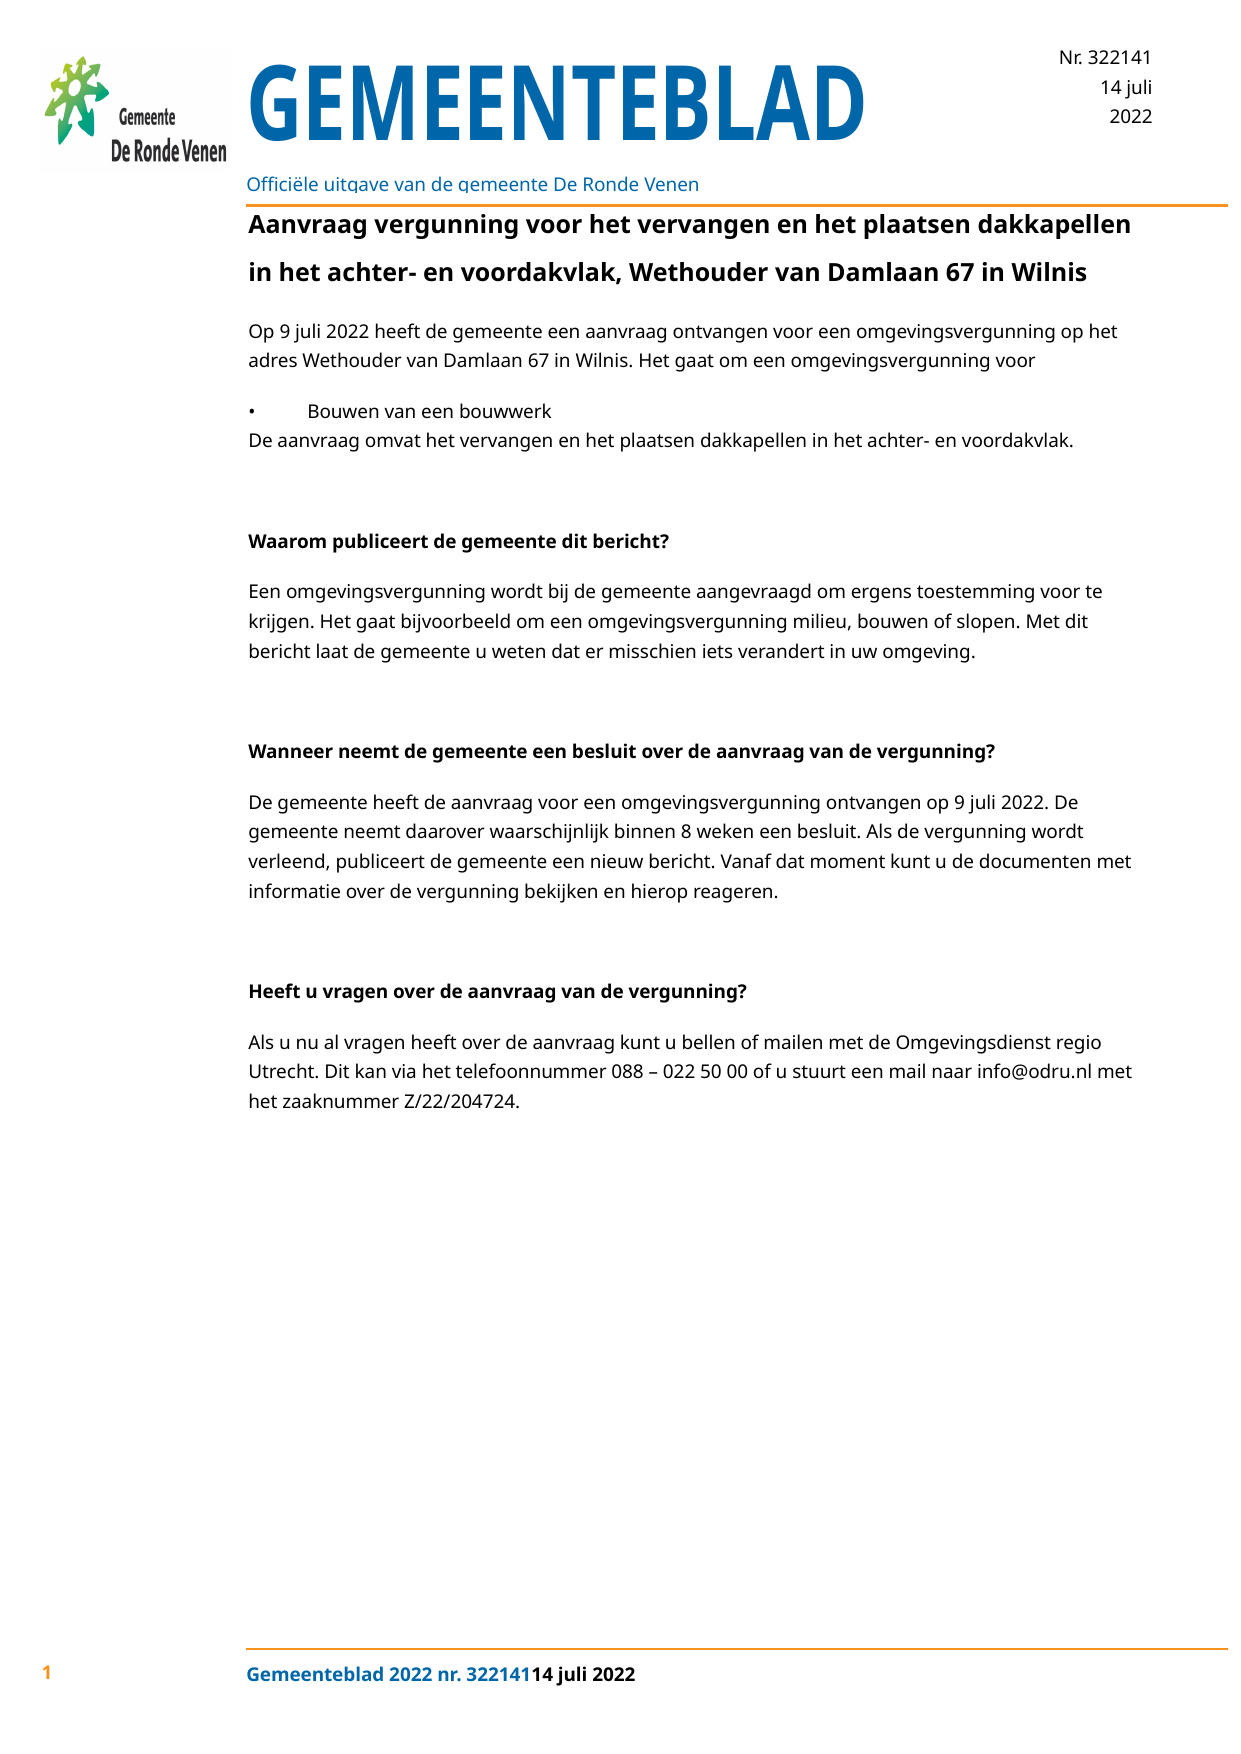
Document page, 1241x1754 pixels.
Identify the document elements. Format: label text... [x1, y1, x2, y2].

text De gemeente heeft de aanvraag voor een omgevingsvergunning ontvangen op 9 juli 2022. De gemeente neemt daarover waarschijnlijk binnen 8 weken een besluit. Als de vergunning wordt verleend, publiceert de gemeente een nieuw bericht. Vanaf dat moment kunt u de documenten met informatie over de vergunning bekijken en hierop reageren. [248, 789, 1152, 904]
text Wanneer neemt de gemeente een besluit over de aanvraag van de vergunning? [248, 739, 1152, 764]
text De aanvraag omvat het vervangen en het plaatsen dakkapellen in het achter- en voordakvlak. [248, 427, 1152, 453]
picture [41, 47, 231, 172]
text Als u nu al vragen heeft over de aanvraag kunt u bellen of mailen met de Omgevingsdienst regio Utrecht. Dit kan via het telefoonnummer 088 – 022 50 00 of u stuurt een mail naar info@odru.nl met het zaaknummer Z/22/204724. [248, 1029, 1152, 1114]
text Aanvraag vergunning voor het vervangen en het plaatsen dakkapellen in het achter- en voordakvlak, Wethouder van Damlaan 67 in Wilnis [248, 207, 1152, 288]
text Waarom publiceert de gemeente dit bericht? [248, 528, 1152, 554]
list Bouwen van een bouwwerk [248, 398, 1152, 424]
text Op 9 juli 2022 heeft de gemeente een aanvraag ontvangen voor een omgevingsvergunning op het adres Wethouder van Damlaan 67 in Wilnis. Het gaat om een omgevingsvergunning voor [248, 318, 1152, 373]
text Heeft u vragen over de aanvraag van de vergunning? [248, 979, 1152, 1004]
text Een omgevingsvergunning wordt bij de gemeente aangevraagd om ergens toestemming voor te krijgen. Het gaat bijvoorbeeld om een omgevingsvergunning milieu, bouwen of slopen. Met dit bericht laat de gemeente u weten dat er misschien iets verandert in uw omgeving. [248, 579, 1152, 664]
